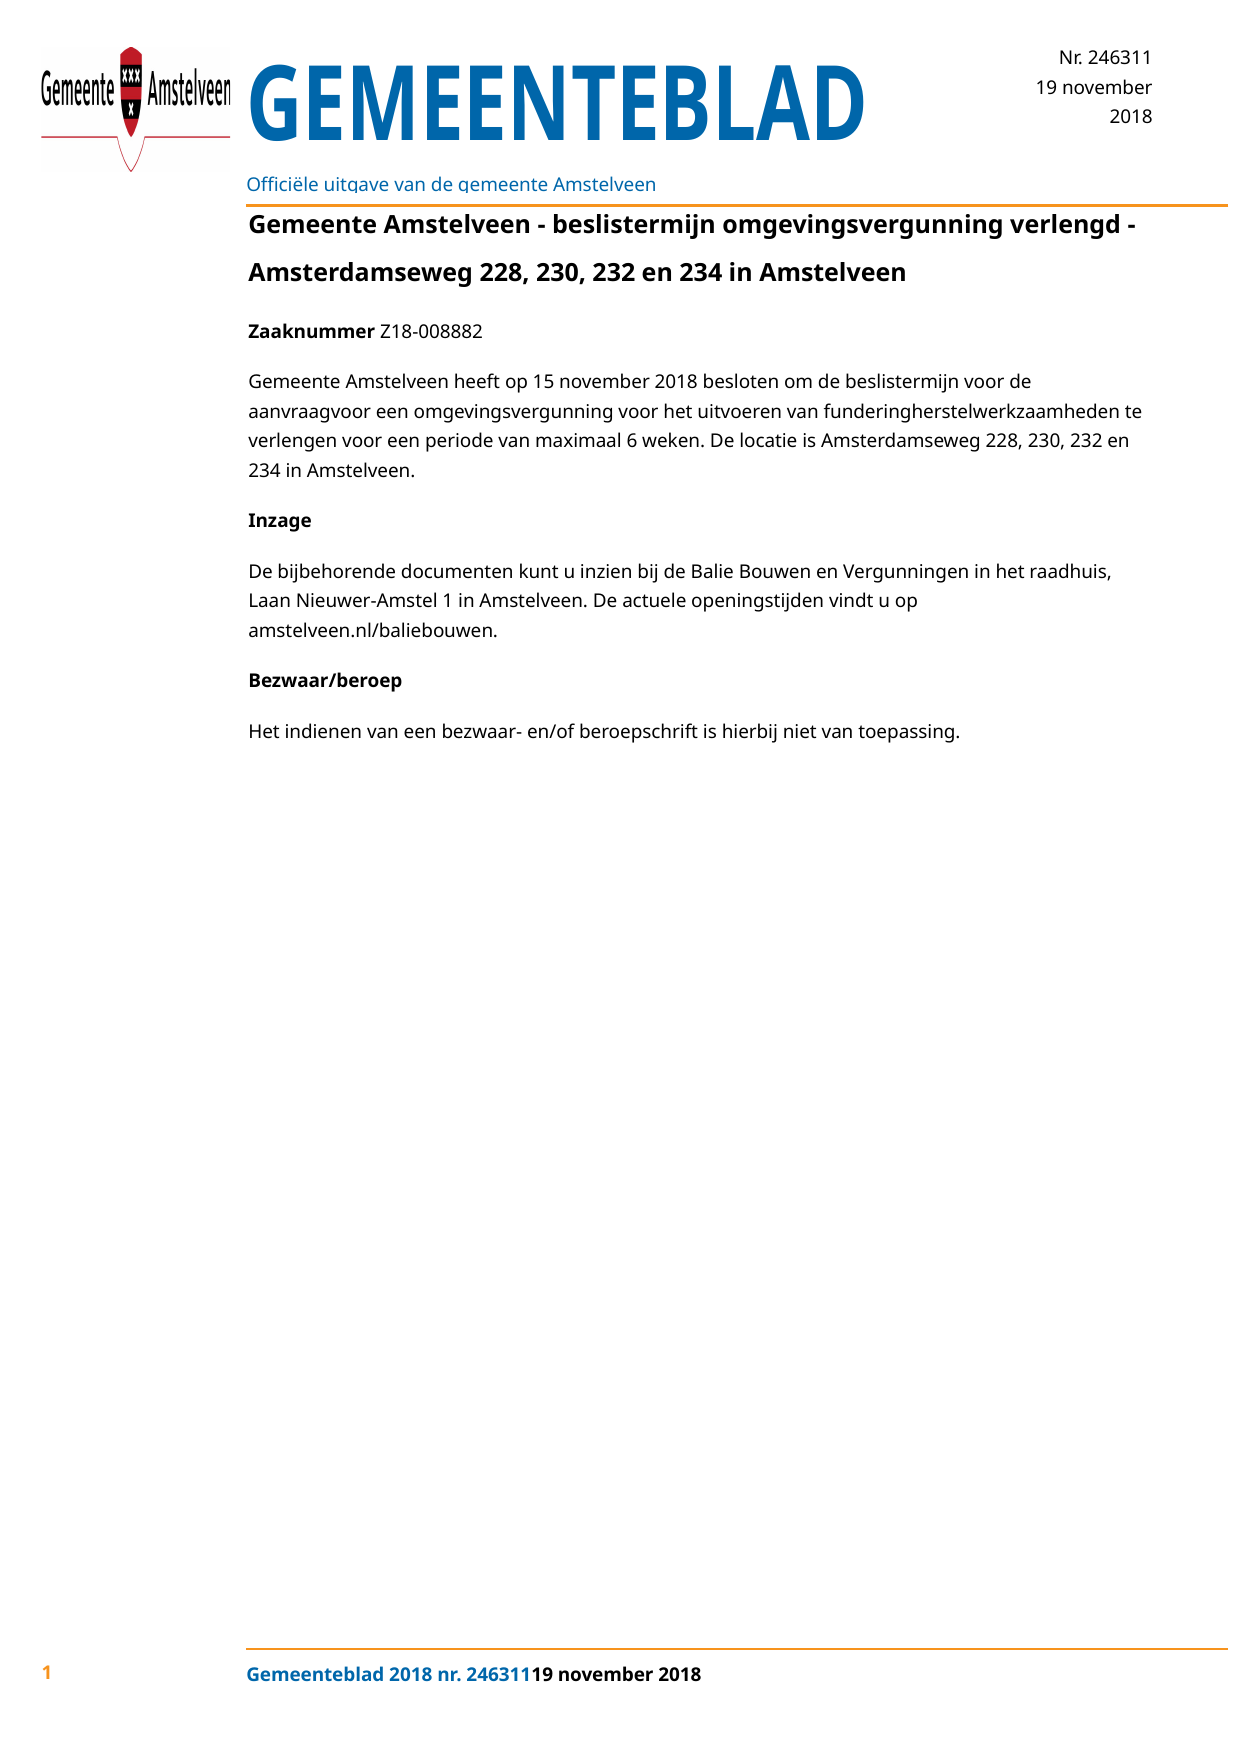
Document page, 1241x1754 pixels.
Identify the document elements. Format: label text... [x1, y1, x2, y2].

text Gemeente Amstelveen heeft op 15 november 2018 besloten om de beslistermijn voor de aanvraagvoor een omgevingsvergunning voor het uitvoeren van funderingherstelwerkzaamheden te verlengen voor een periode van maximaal 6 weken. De locatie is Amsterdamseweg 228, 230, 232 en 234 in Amstelveen. [248, 368, 1152, 483]
text Zaaknummer Z18-008882 [248, 318, 1152, 344]
text Inzage [248, 507, 1152, 533]
text Gemeente Amstelveen - beslistermijn omgevingsvergunning verlengd - Amsterdamseweg 228, 230, 232 en 234 in Amstelveen [248, 207, 1152, 288]
text De bijbehorende documenten kunt u inzien bij de Balie Bouwen en Vergunningen in het raadhuis, Laan Nieuwer-Amstel 1 in Amstelveen. De actuele openingstijden vindt u op amstelveen.nl/baliebouwen. [248, 558, 1152, 643]
text Het indienen van een bezwaar- en/of beroepschrift is hierbij niet van toepassing. [248, 718, 1152, 744]
text Bezwaar/beroep [248, 667, 1152, 693]
picture [41, 47, 231, 172]
